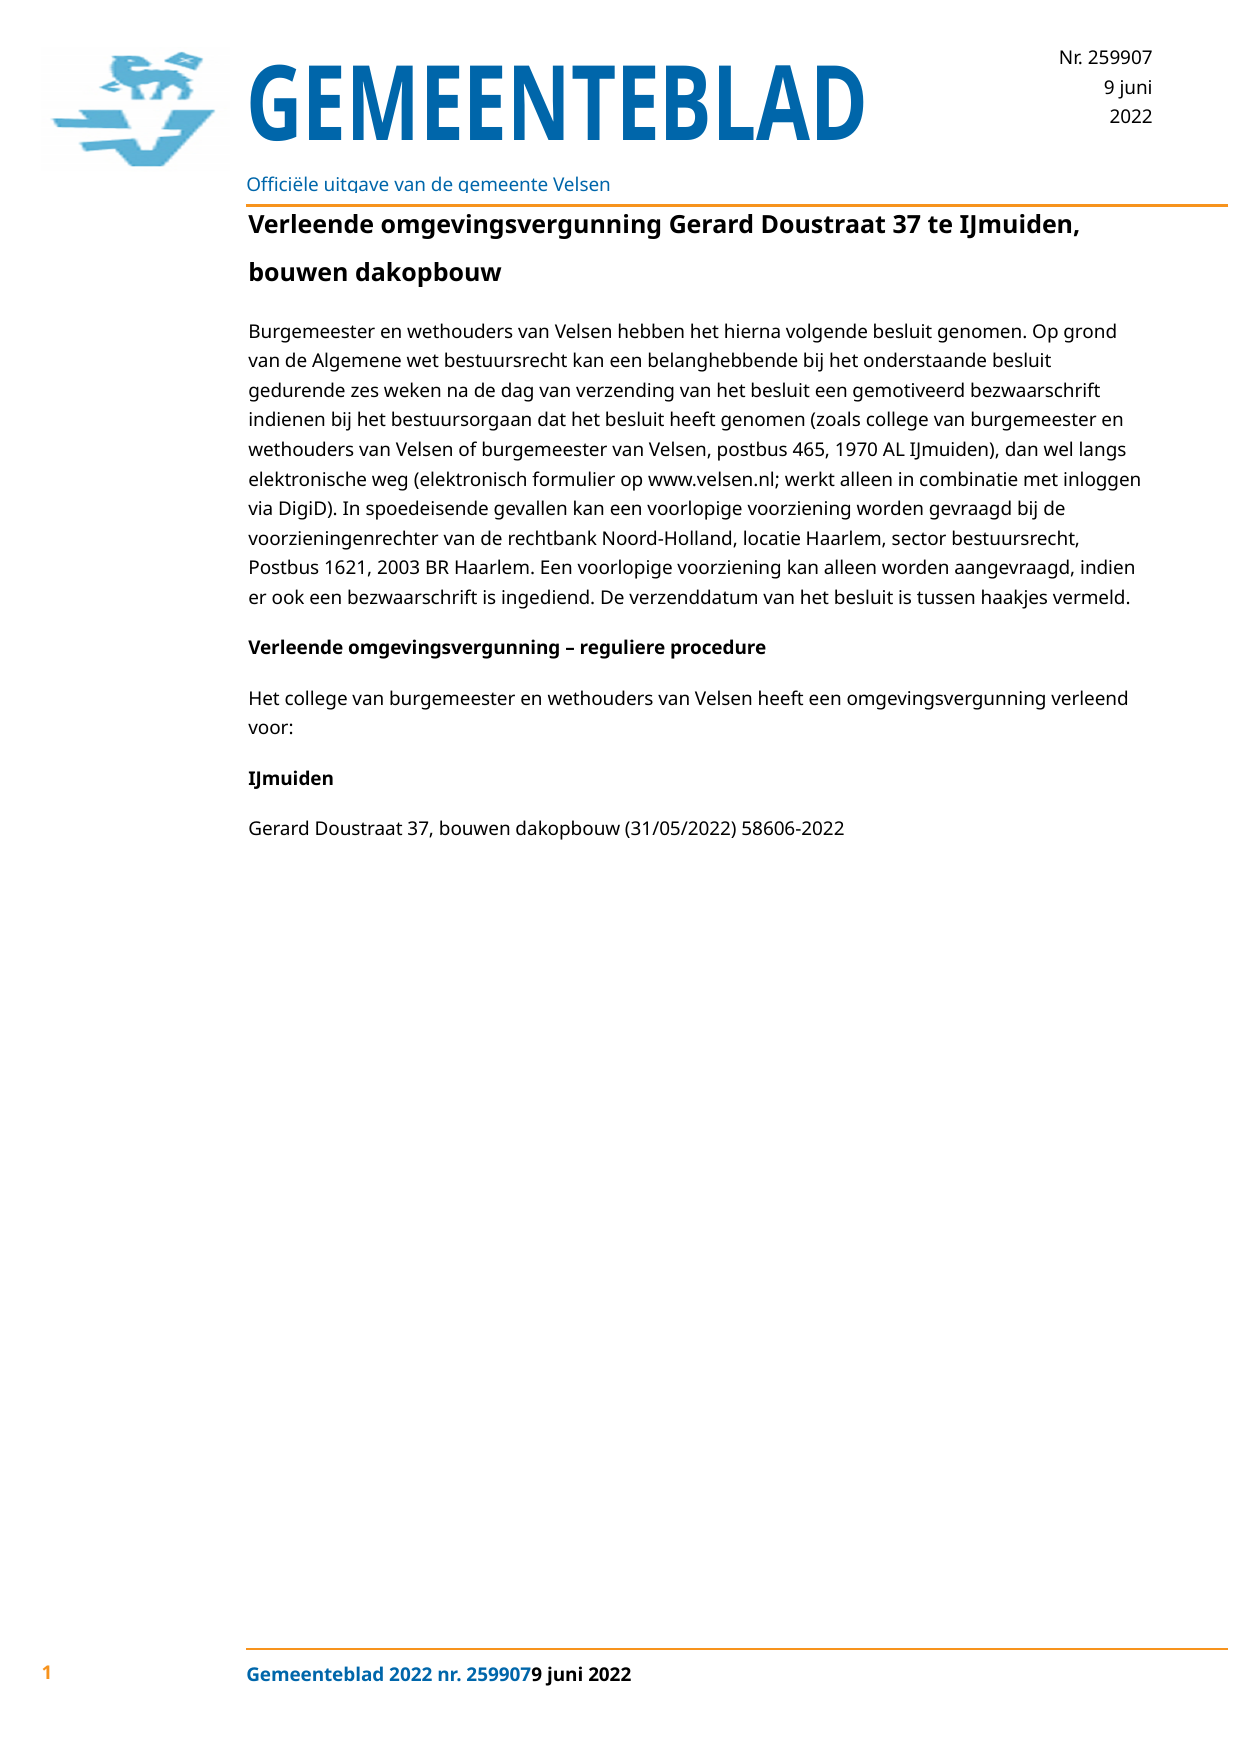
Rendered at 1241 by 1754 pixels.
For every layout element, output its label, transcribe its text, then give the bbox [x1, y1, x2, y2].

text IJmuiden [248, 765, 1152, 791]
text Gerard Doustraat 37, bouwen dakopbouw (31/05/2022) 58606-2022 [248, 815, 1152, 841]
text Verleende omgevingsvergunning Gerard Doustraat 37 te IJmuiden, bouwen dakopbouw [248, 207, 1152, 288]
text Burgemeester en wethouders van Velsen hebben het hierna volgende besluit genomen. Op grond van de Algemene wet bestuursrecht kan een belanghebbende bij het onderstaande besluit gedurende zes weken na de dag van verzending van het besluit een gemotiveerd bezwaarschrift indienen bij het bestuursorgaan dat het besluit heeft genomen (zoals college van burgemeester en wethouders van Velsen of burgemeester van Velsen, postbus 465, 1970 AL IJmuiden), dan wel langs elektronische weg (elektronisch formulier op www.velsen.nl; werkt alleen in combinatie met inloggen via DigiD). In spoedeisende gevallen kan een voorlopige voorziening worden gevraagd bij de voorzieningenrechter van de rechtbank Noord-Holland, locatie Haarlem, sector bestuursrecht, Postbus 1621, 2003 BR Haarlem. Een voorlopige voorziening kan alleen worden aangevraagd, indien er ook een bezwaarschrift is ingediend. De verzenddatum van het besluit is tussen haakjes vermeld. [248, 318, 1152, 610]
picture [41, 47, 231, 172]
text Verleende omgevingsvergunning – reguliere procedure [248, 634, 1152, 660]
text Het college van burgemeester en wethouders van Velsen heeft een omgevingsvergunning verleend voor: [248, 685, 1152, 740]
